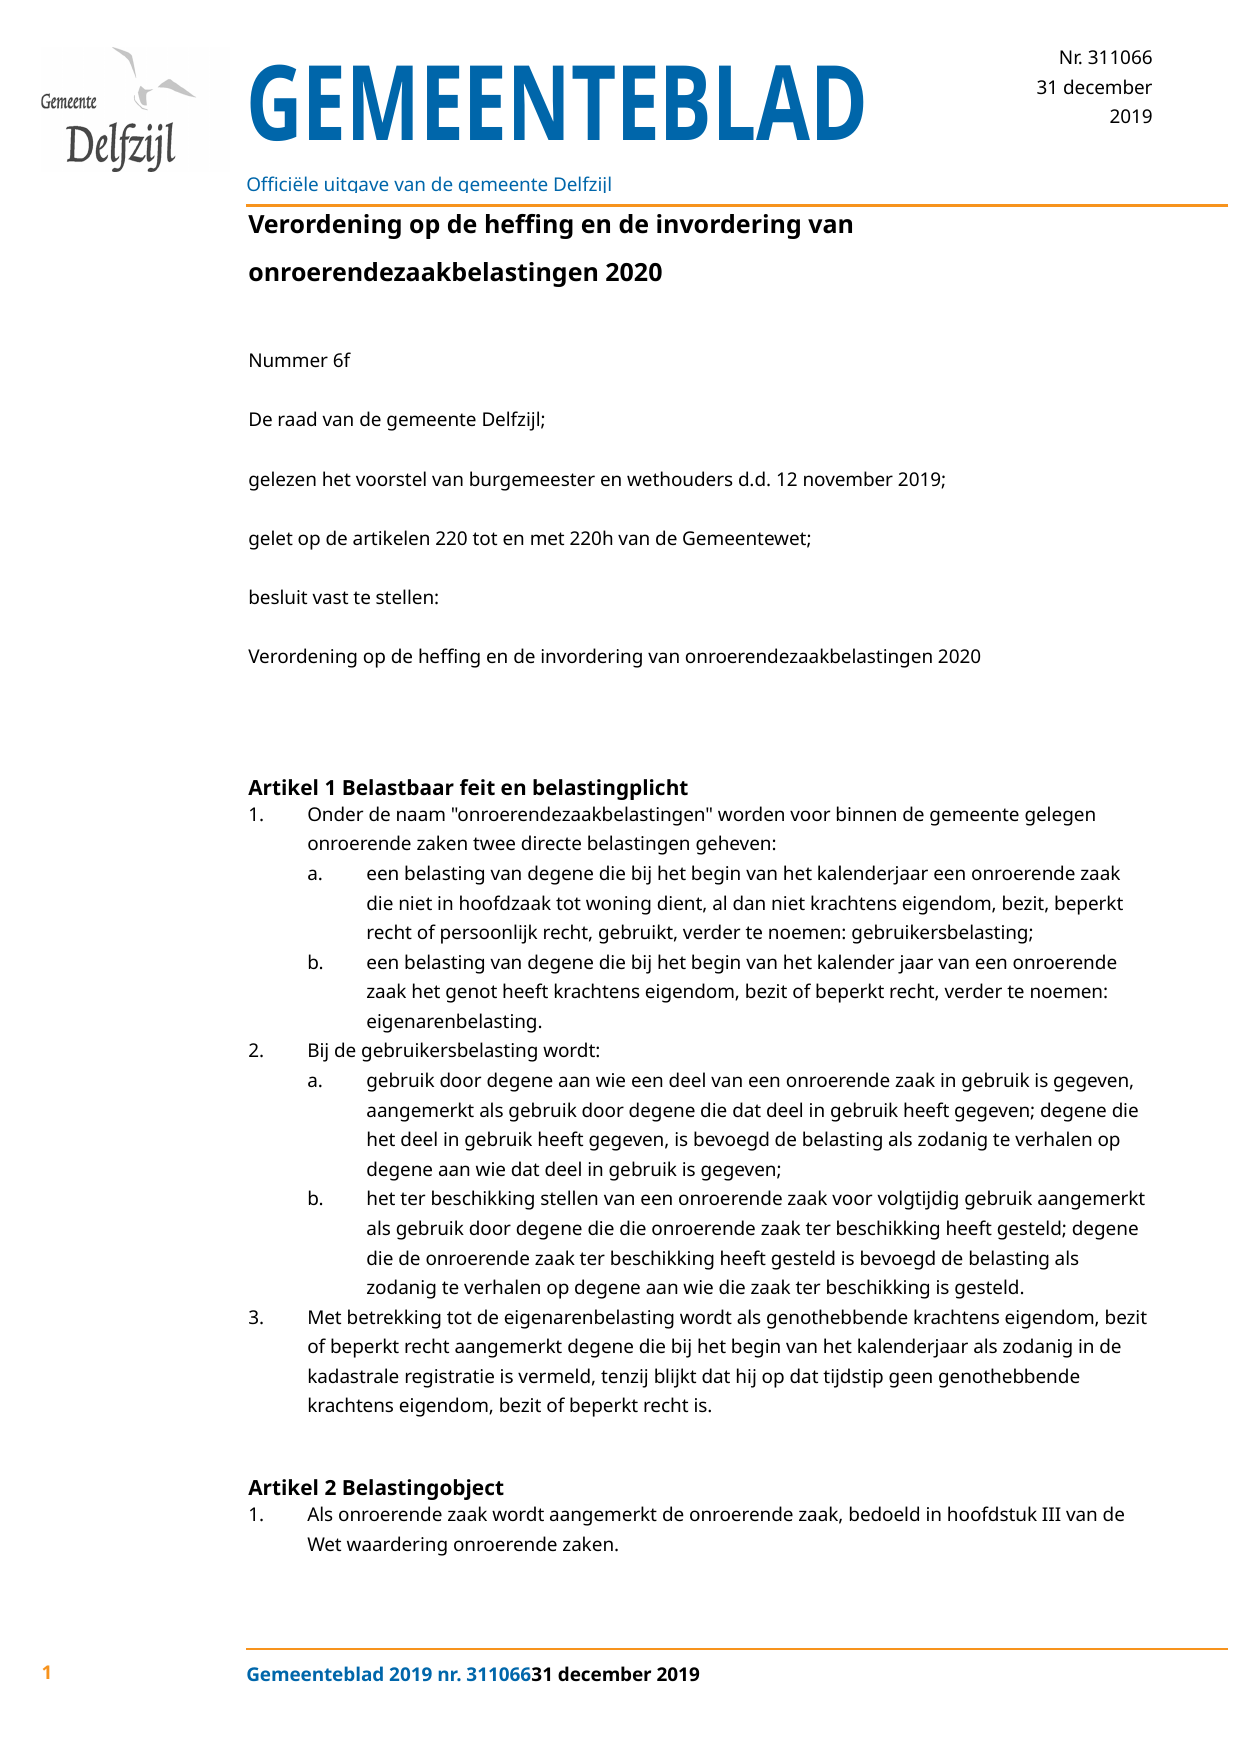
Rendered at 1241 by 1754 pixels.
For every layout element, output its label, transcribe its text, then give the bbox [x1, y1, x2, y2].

list Met betrekking tot de eigenarenbelasting wordt als genothebbende krachtens eigendom, bezit of beperkt recht aangemerkt degene die bij het begin van het kalenderjaar als zodanig in de kadastrale registratie is vermeld, tenzij blijkt dat hij op dat tijdstip geen genothebbende krachtens eigendom, bezit of beperkt recht is. [248, 1304, 1152, 1418]
list Onder de naam "onroerendezaakbelastingen" worden voor binnen de gemeente gelegen onroerende zaken twee directe belastingen geheven: [248, 801, 1152, 856]
list een belasting van degene die bij het begin van het kalenderjaar een onroerende zaak die niet in hoofdzaak tot woning dient, al dan niet krachtens eigendom, bezit, beperkt recht of persoonlijk recht, gebruikt, verder te noemen: gebruikersbelasting; [307, 860, 1152, 945]
list een belasting van degene die bij het begin van het kalender jaar van een onroerende zaak het genot heeft krachtens eigendom, bezit of beperkt recht, verder te noemen: eigenarenbelasting. [307, 949, 1152, 1034]
text Artikel 2 Belastingobject [248, 1473, 1152, 1501]
list gebruik door degene aan wie een deel van een onroerende zaak in gebruik is gegeven, aangemerkt als gebruik door degene die dat deel in gebruik heeft gegeven; degene die het deel in gebruik heeft gegeven, is bevoegd de belasting als zodanig te verhalen op degene aan wie dat deel in gebruik is gegeven; [307, 1067, 1152, 1182]
text besluit vast te stellen: [248, 584, 1152, 610]
text Artikel 1 Belastbaar feit en belastingplicht [248, 773, 1152, 801]
text Verordening op de heffing en de invordering van onroerendezaakbelastingen 2020 [248, 207, 1152, 288]
list Bij de gebruikersbelasting wordt: [248, 1038, 1152, 1063]
text gelezen het voorstel van burgemeester en wethouders d.d. 12 november 2019; [248, 466, 1152, 492]
text De raad van de gemeente Delfzijl; [248, 407, 1152, 432]
list Als onroerende zaak wordt aangemerkt de onroerende zaak, bedoeld in hoofdstuk III van de Wet waardering onroerende zaken. [248, 1501, 1152, 1556]
text gelet op de artikelen 220 tot en met 220h van de Gemeentewet; [248, 525, 1152, 551]
picture [41, 47, 231, 172]
list het ter beschikking stellen van een onroerende zaak voor volgtijdig gebruik aangemerkt als gebruik door degene die die onroerende zaak ter beschikking heeft gesteld; degene die de onroerende zaak ter beschikking heeft gesteld is bevoegd de belasting als zodanig te verhalen op degene aan wie die zaak ter beschikking is gesteld. [307, 1186, 1152, 1300]
text Verordening op de heffing en de invordering van onroerendezaakbelastingen 2020 [248, 643, 1152, 669]
text Nummer 6f [248, 347, 1152, 373]
